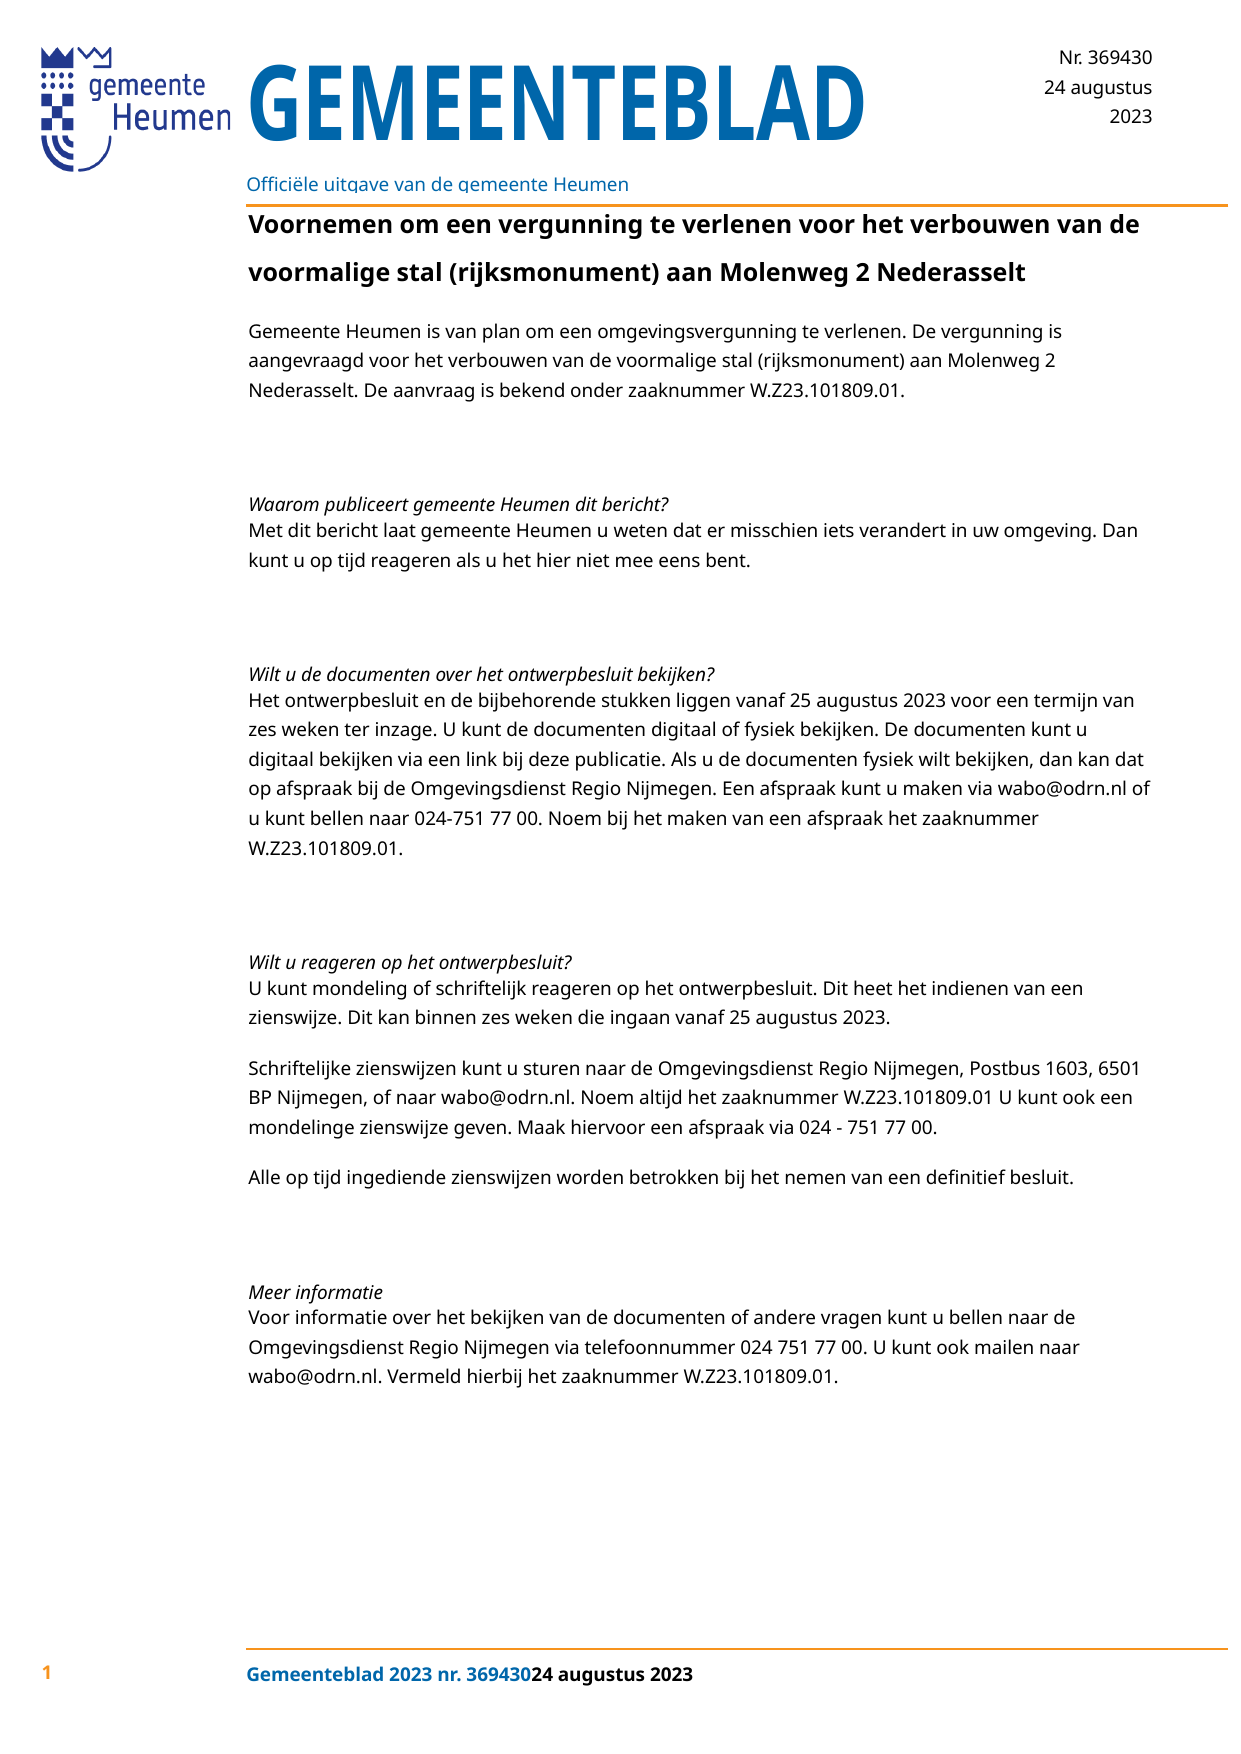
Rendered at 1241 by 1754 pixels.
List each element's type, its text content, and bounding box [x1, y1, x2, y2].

text Met dit bericht laat gemeente Heumen u weten dat er misschien iets verandert in uw omgeving. Dan kunt u op tijd reageren als u het hier niet mee eens bent. [248, 517, 1152, 572]
text Wilt u reageren op het ontwerpbesluit? [248, 949, 1152, 975]
picture [41, 47, 231, 172]
text Voor informatie over het bekijken van de documenten of andere vragen kunt u bellen naar de Omgevingsdienst Regio Nijmegen via telefoonnummer 024 751 77 00. U kunt ook mailen naar wabo@odrn.nl. Vermeld hierbij het zaaknummer W.Z23.101809.01. [248, 1304, 1152, 1389]
text Gemeente Heumen is van plan om een omgevingsvergunning te verlenen. De vergunning is aangevraagd voor het verbouwen van de voormalige stal (rijksmonument) aan Molenweg 2 Nederasselt. De aanvraag is bekend onder zaaknummer W.Z23.101809.01. [248, 318, 1152, 403]
text Schriftelijke zienswijzen kunt u sturen naar de Omgevingsdienst Regio Nijmegen, Postbus 1603, 6501 BP Nijmegen, of naar wabo@odrn.nl. Noem altijd het zaaknummer W.Z23.101809.01 U kunt ook een mondelinge zienswijze geven. Maak hiervoor een afspraak via 024 - 751 77 00. [248, 1055, 1152, 1140]
text Het ontwerpbesluit en de bijbehorende stukken liggen vanaf 25 augustus 2023 voor een termijn van zes weken ter inzage. U kunt de documenten digitaal of fysiek bekijken. De documenten kunt u digitaal bekijken via een link bij deze publicatie. Als u de documenten fysiek wilt bekijken, dan kan dat op afspraak bij de Omgevingsdienst Regio Nijmegen. Een afspraak kunt u maken via wabo@odrn.nl of u kunt bellen naar 024-751 77 00. Noem bij het maken van een afspraak het zaaknummer W.Z23.101809.01. [248, 687, 1152, 861]
text Voornemen om een vergunning te verlenen voor het verbouwen van de voormalige stal (rijksmonument) aan Molenweg 2 Nederasselt [248, 207, 1152, 288]
text Waarom publiceert gemeente Heumen dit bericht? [248, 491, 1152, 517]
text U kunt mondeling of schriftelijk reageren op het ontwerpbesluit. Dit heet het indienen van een zienswijze. Dit kan binnen zes weken die ingaan vanaf 25 augustus 2023. [248, 975, 1152, 1030]
text Alle op tijd ingediende zienswijzen worden betrokken bij het nemen van een definitief besluit. [248, 1164, 1152, 1190]
text Meer informatie [248, 1279, 1152, 1304]
text Wilt u de documenten over het ontwerpbesluit bekijken? [248, 661, 1152, 687]
